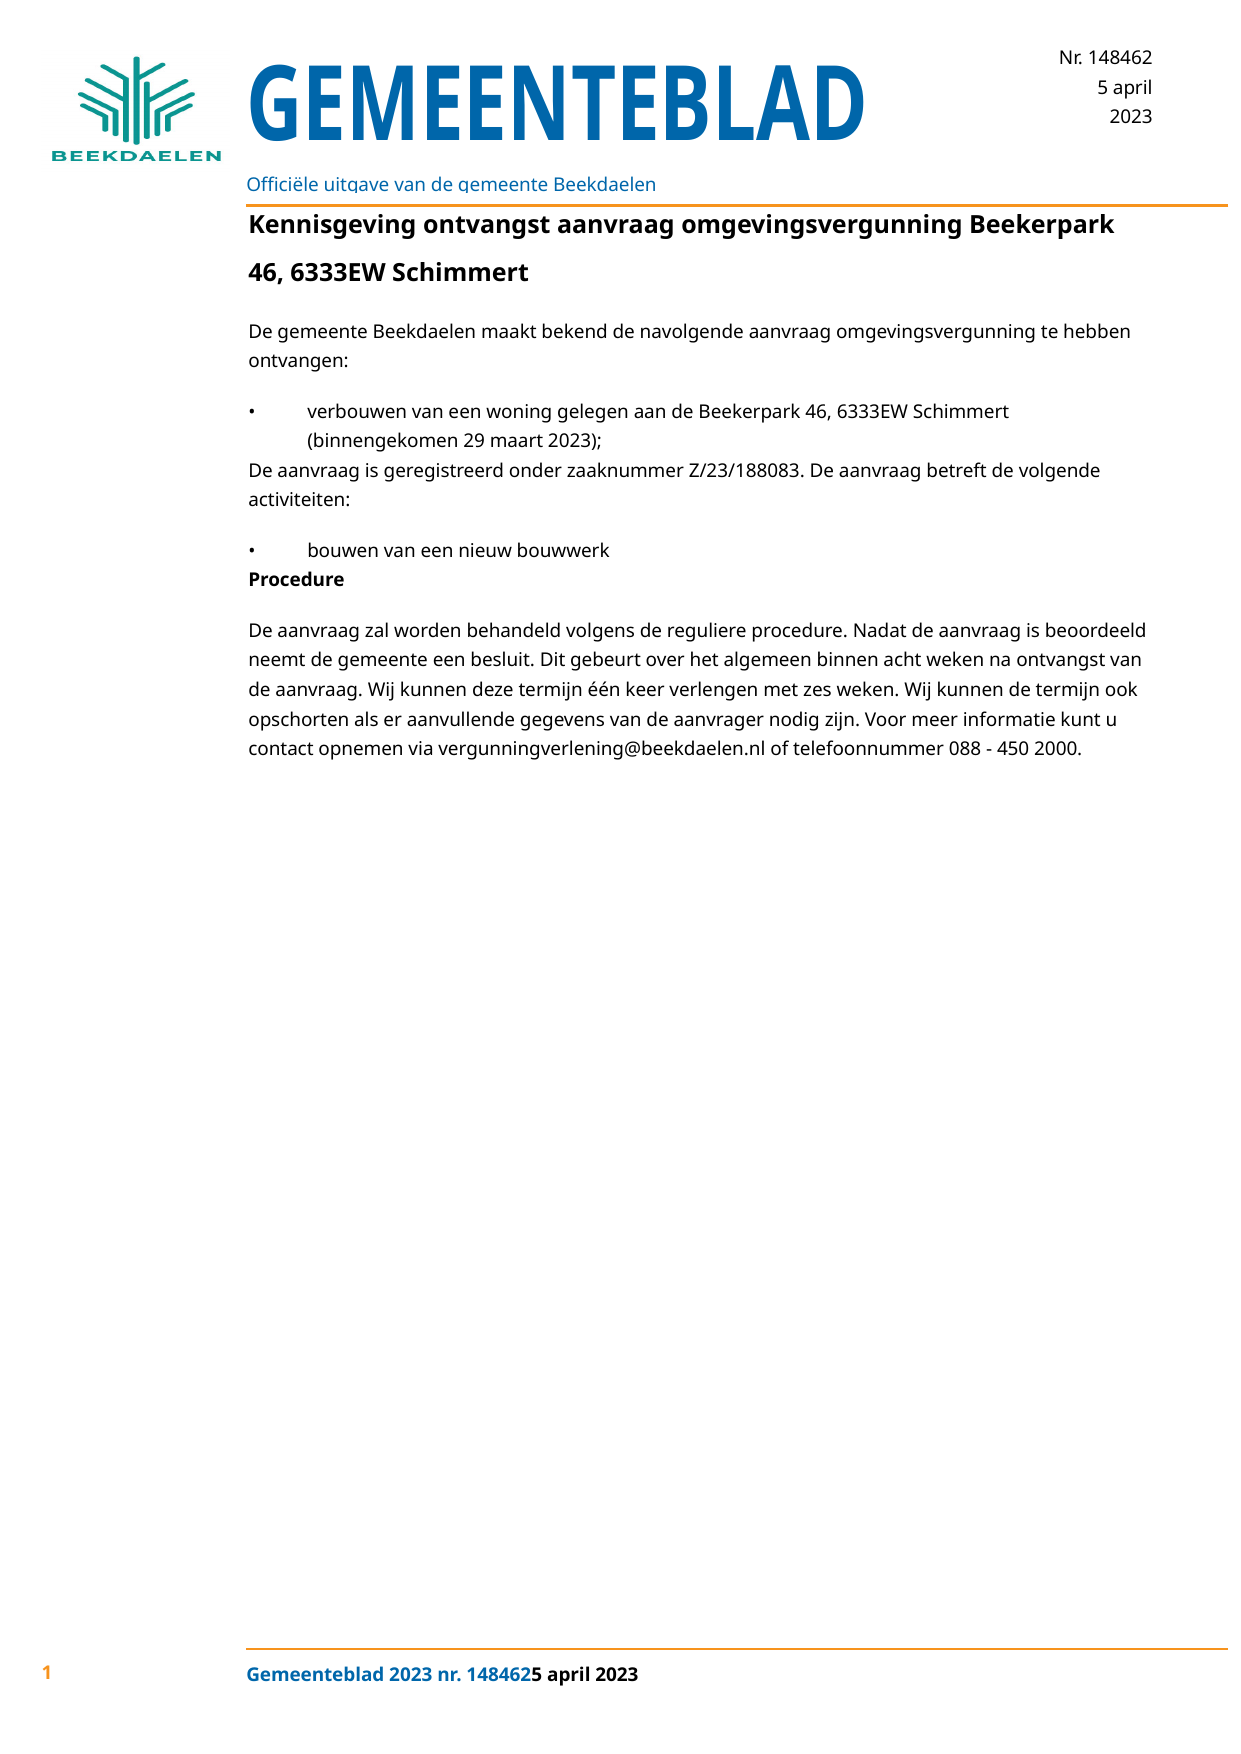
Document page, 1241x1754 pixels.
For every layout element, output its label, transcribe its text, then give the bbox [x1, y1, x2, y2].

picture [41, 47, 231, 172]
text De gemeente Beekdaelen maakt bekend de navolgende aanvraag omgevingsvergunning te hebben ontvangen: [248, 318, 1152, 373]
list verbouwen van een woning gelegen aan de Beekerpark 46, 6333EW Schimmert (binnengekomen 29 maart 2023); [248, 398, 1152, 453]
list bouwen van een nieuw bouwwerk [248, 537, 1152, 563]
text De aanvraag zal worden behandeld volgens de reguliere procedure. Nadat de aanvraag is beoordeeld neemt de gemeente een besluit. Dit gebeurt over het algemeen binnen acht weken na ontvangst van de aanvraag. Wij kunnen deze termijn één keer verlengen met zes weken. Wij kunnen de termijn ook opschorten als er aanvullende gegevens van de aanvrager nodig zijn. Voor meer informatie kunt u contact opnemen via vergunningverlening@beekdaelen.nl of telefoonnummer 088 - 450 2000. [248, 617, 1152, 761]
text Kennisgeving ontvangst aanvraag omgevingsvergunning Beekerpark 46, 6333EW Schimmert [248, 207, 1152, 288]
text De aanvraag is geregistreerd onder zaaknummer Z/23/188083. De aanvraag betreft de volgende activiteiten: [248, 457, 1152, 512]
text Procedure [248, 567, 1152, 592]
